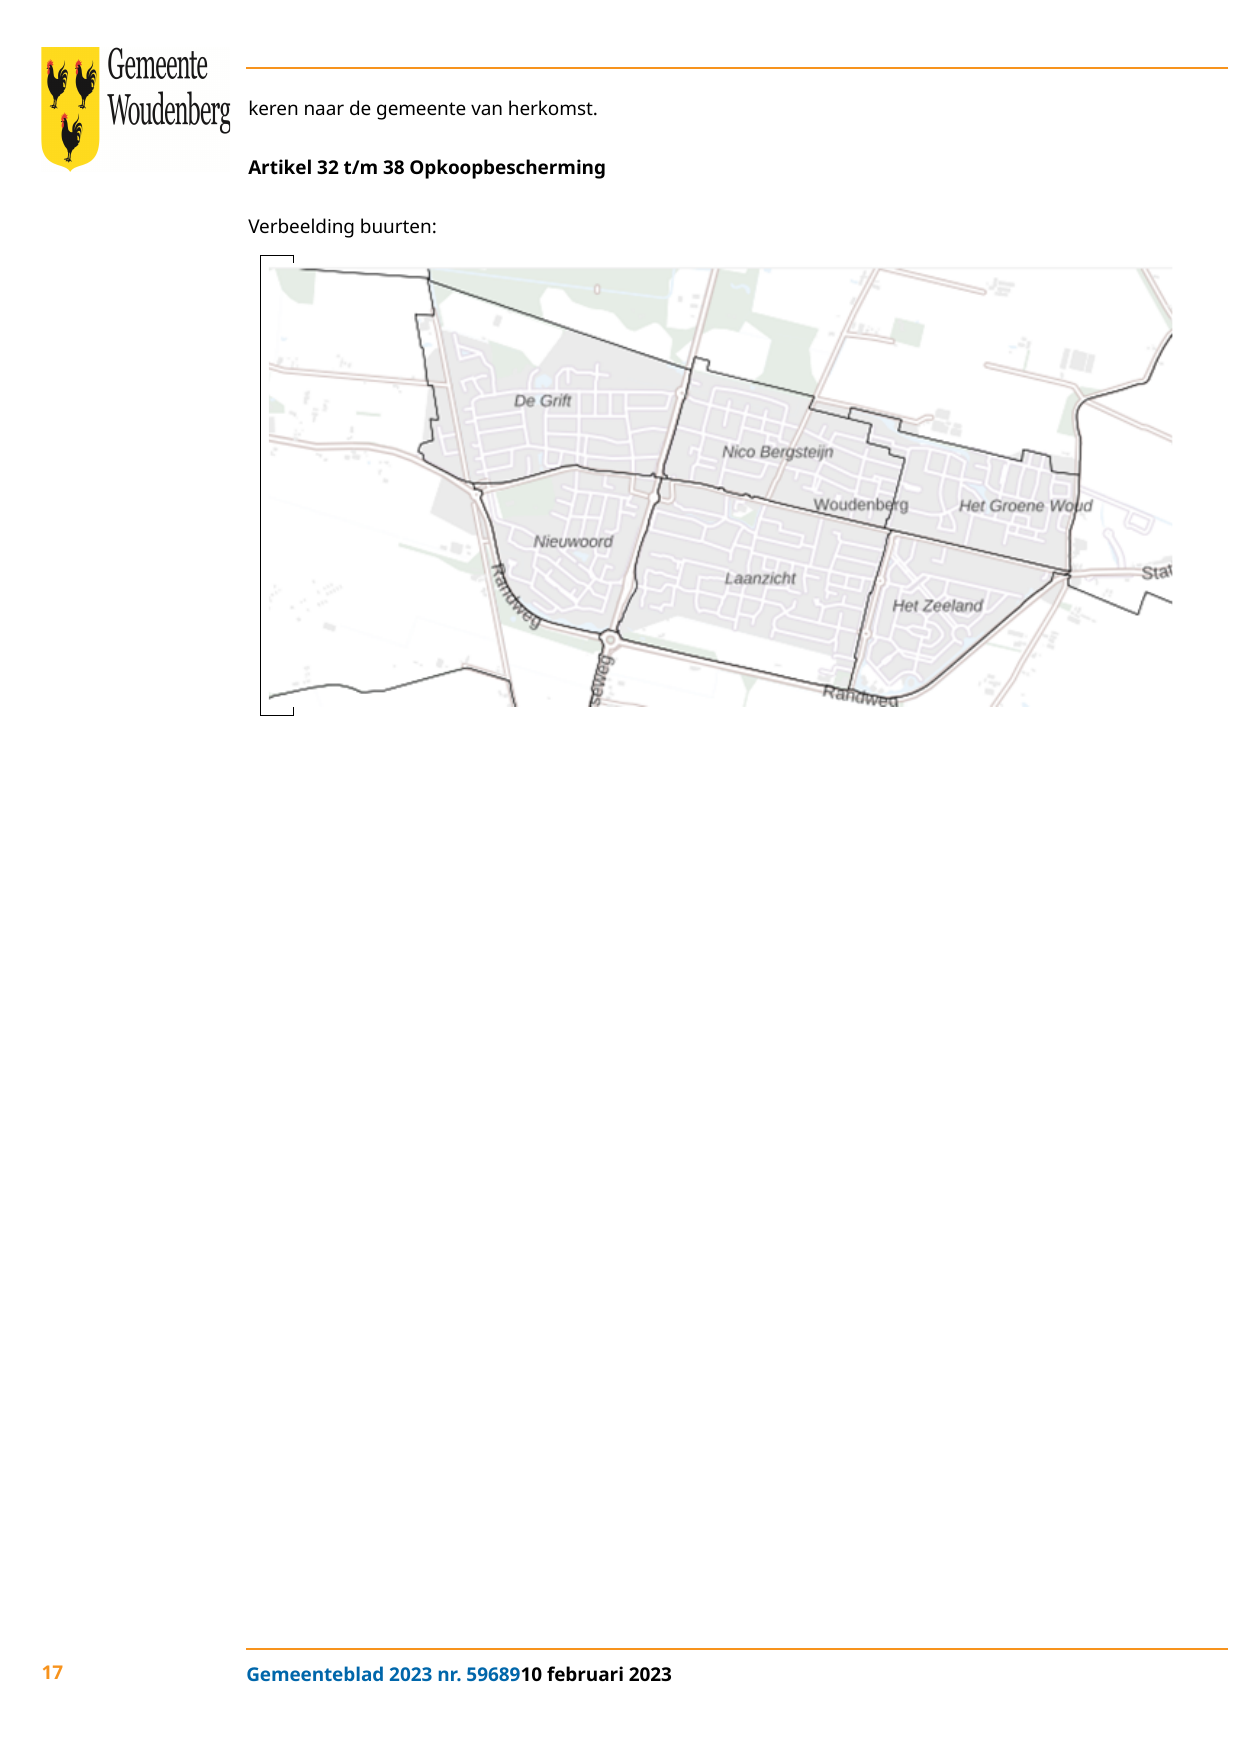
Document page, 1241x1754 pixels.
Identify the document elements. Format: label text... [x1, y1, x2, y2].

picture [268, 263, 1173, 707]
text keren naar de gemeente van herkomst. [248, 95, 1152, 121]
text Verbeelding buurten: [248, 213, 1152, 239]
picture [41, 47, 231, 172]
text Artikel 32 t/m 38 Opkoopbescherming [248, 154, 1152, 180]
